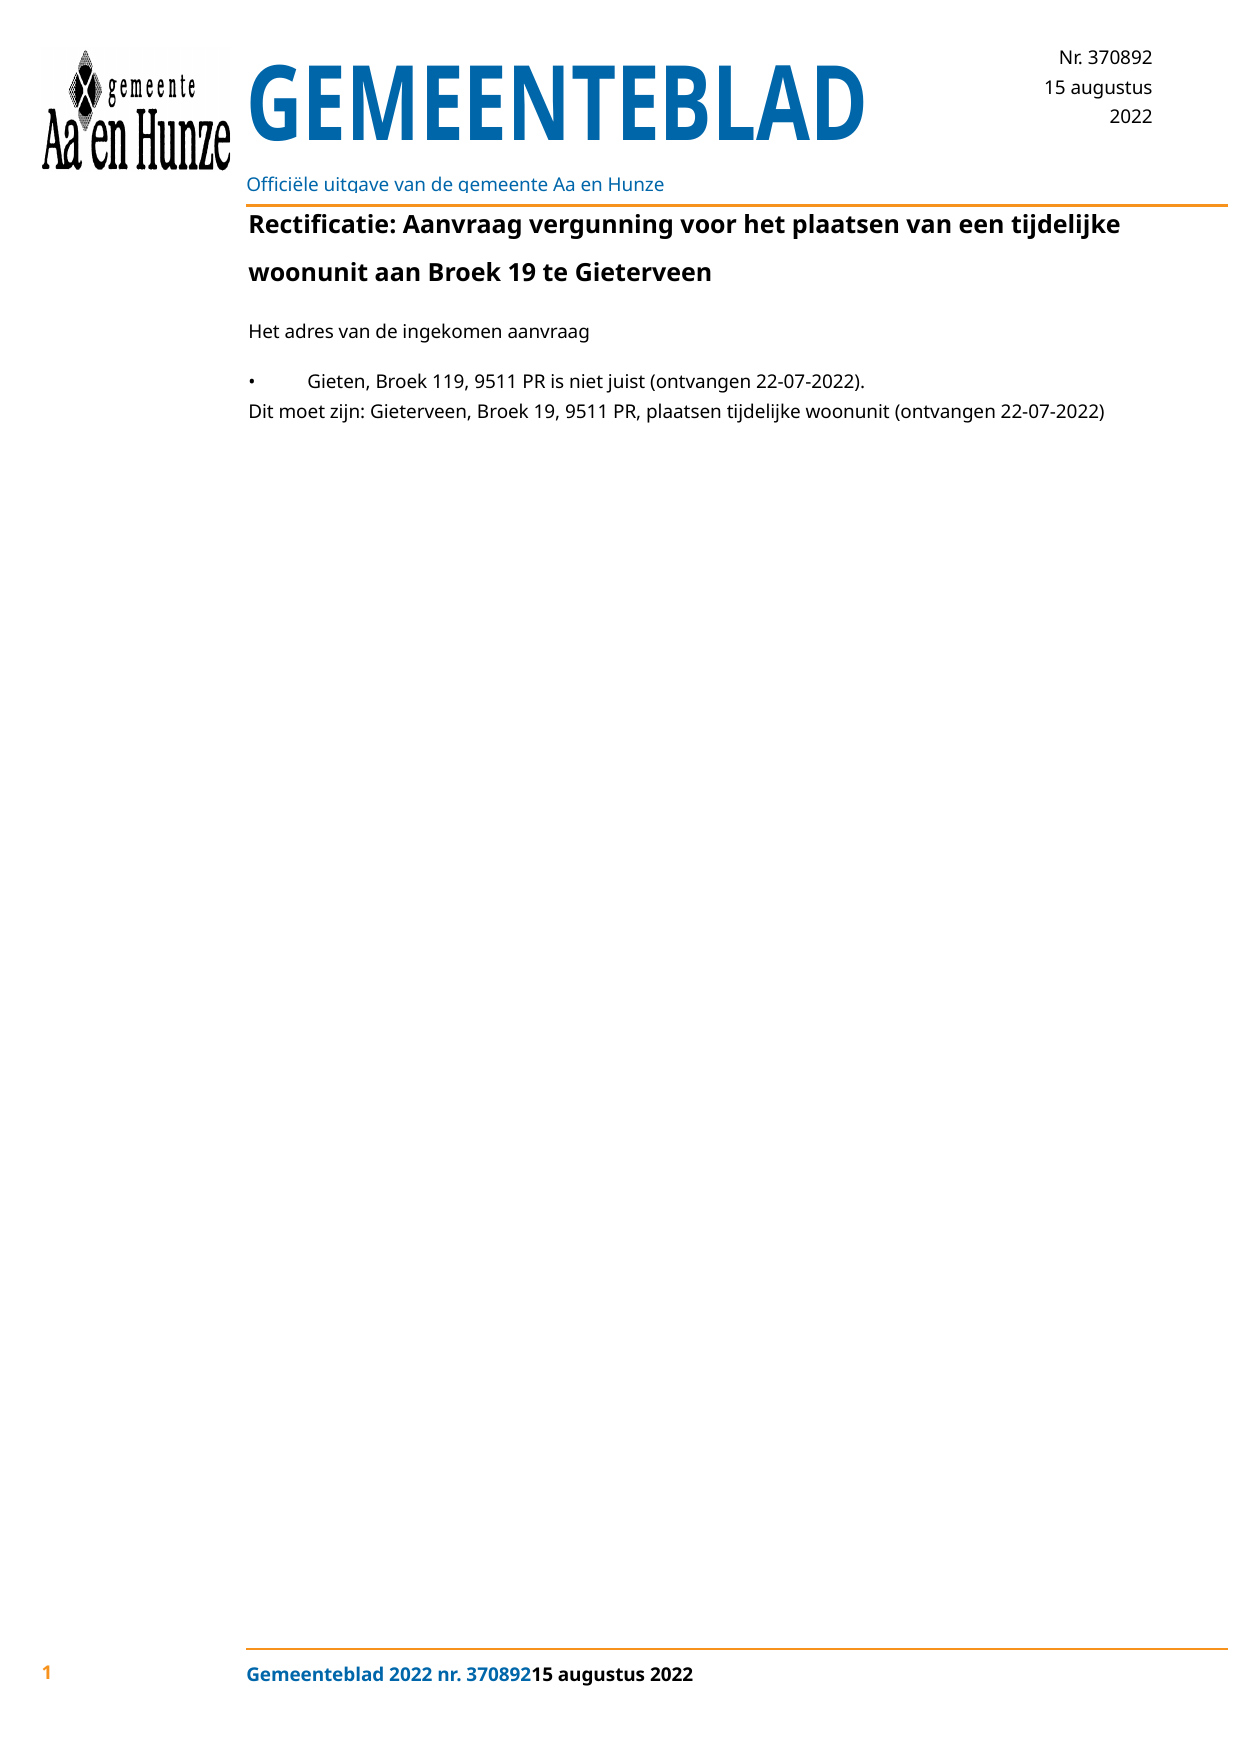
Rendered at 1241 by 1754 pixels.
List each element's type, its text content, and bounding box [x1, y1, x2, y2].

text Dit moet zijn: Gieterveen, Broek 19, 9511 PR, plaatsen tijdelijke woonunit (ontvangen 22-07-2022) [248, 398, 1152, 424]
picture [41, 47, 231, 172]
text Het adres van de ingekomen aanvraag [248, 318, 1152, 344]
text Rectificatie: Aanvraag vergunning voor het plaatsen van een tijdelijke woonunit aan Broek 19 te Gieterveen [248, 207, 1152, 288]
list Gieten, Broek 119, 9511 PR is niet juist (ontvangen 22-07-2022). [248, 368, 1152, 394]
